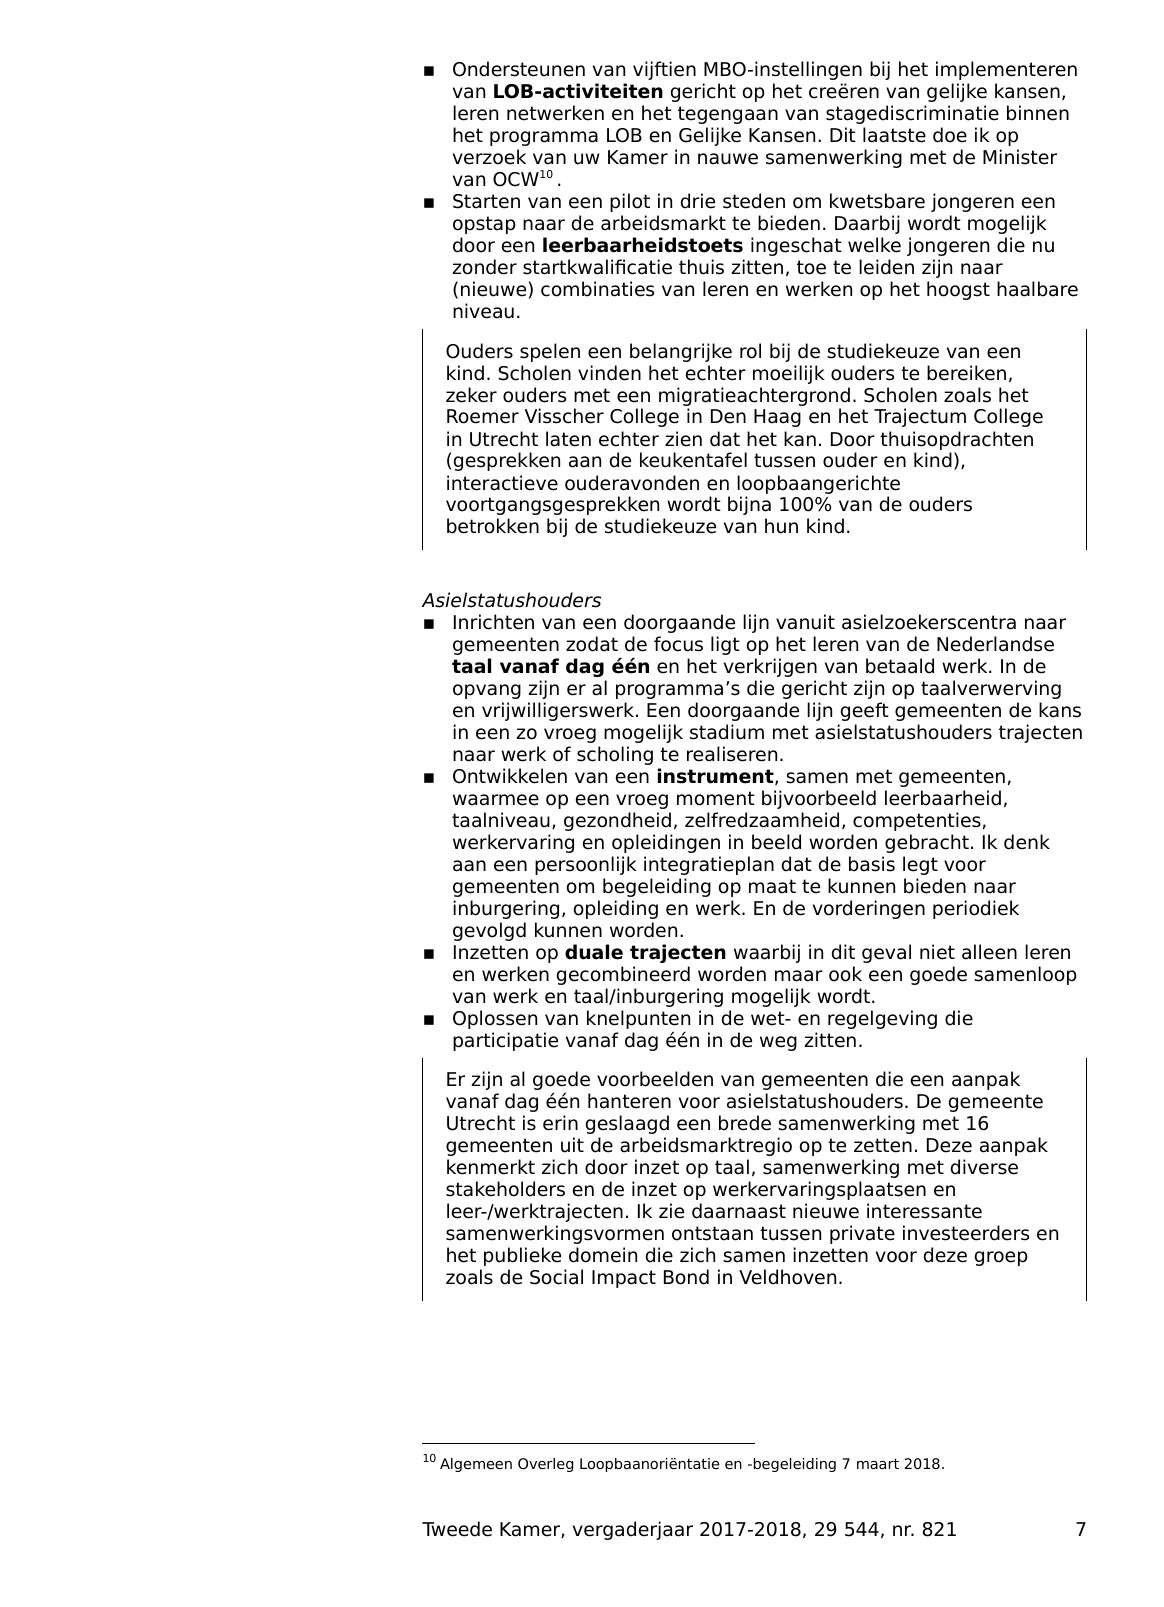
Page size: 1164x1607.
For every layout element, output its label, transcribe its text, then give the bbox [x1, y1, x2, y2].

text ▪ Ontwikkelen van een instrument, samen met gemeenten, waarmee op een vroeg moment bijvoorbeeld leerbaarheid, taalniveau, gezondheid, zelfredzaamheid, competenties, werkervaring en opleidingen in beeld worden gebracht. Ik denk aan een persoonlijk integratieplan dat de basis legt voor gemeenten om begeleiding op maat te kunnen bieden naar inburgering, opleiding en werk. En de vorderingen periodiek gevolgd kunnen worden. [422, 766, 1087, 942]
text Algemeen Overleg Loopbaanoriëntatie en -begeleiding 7 maart 2018. [422, 1452, 1087, 1474]
text ▪ Ondersteunen van vijftien MBO-instellingen bij het implementeren van LOB-activiteiten gericht op het creëren van gelijke kansen, leren netwerken en het tegengaan van stagediscriminatie binnen het programma LOB en Gelijke Kansen. Dit laatste doe ik op verzoek van uw Kamer in nauwe samenwerking met de Minister van OCW. [422, 59, 1087, 191]
text ▪ Inrichten van een doorgaande lijn vanuit asielzoekerscentra naar gemeenten zodat de focus ligt op het leren van de Nederlandse taal vanaf dag één en het verkrijgen van betaald werk. In de opvang zijn er al programma’s die gericht zijn op taalverwerving en vrijwilligerswerk. Een doorgaande lijn geeft gemeenten de kans in een zo vroeg mogelijk stadium met asielstatushouders trajecten naar werk of scholing te realiseren. [422, 612, 1087, 766]
text ▪ Inzetten op duale trajecten waarbij in dit geval niet alleen leren en werken gecombineerd worden maar ook een goede samenloop van werk en taal/inburgering mogelijk wordt. [422, 942, 1087, 1008]
text Asielstatushouders [422, 590, 1087, 612]
text ▪ Oplossen van knelpunten in de wet- en regelgeving die participatie vanaf dag één in de weg zitten. [422, 1008, 1087, 1052]
table_header Er zijn al goede voorbeelden van gemeenten die een aanpak vanaf dag één hanteren voor asielstatushouders. De gemeente Utrecht is erin geslaagd een brede samenwerking met 16 gemeenten uit de arbeidsmarktregio op te zetten. Deze aanpak kenmerkt zich door inzet op taal, samenwerking met diverse stakeholders en de inzet op werkervaringsplaatsen en leer-/werktrajecten. Ik zie daarnaast nieuwe interessante samenwerkingsvormen ontstaan tussen private investeerders en het publieke domein die zich samen inzetten voor deze groep zoals de Social Impact Bond in Veldhoven. [423, 1058, 1086, 1301]
table_header Ouders spelen een belangrijke rol bij de studiekeuze van een kind. Scholen vinden het echter moeilijk ouders te bereiken, zeker ouders met een migratieachtergrond. Scholen zoals het Roemer Visscher College in Den Haag en het Trajectum College in Utrecht laten echter zien dat het kan. Door thuisopdrachten (gesprekken aan de keukentafel tussen ouder en kind), interactieve ouderavonden en loopbaangerichte voortgangsgesprekken wordt bijna 100% van de ouders betrokken bij de studiekeuze van hun kind. [423, 329, 1086, 550]
text ▪ Starten van een pilot in drie steden om kwetsbare jongeren een opstap naar de arbeidsmarkt te bieden. Daarbij wordt mogelijk door een leerbaarheidstoets ingeschat welke jongeren die nu zonder startkwalificatie thuis zitten, toe te leiden zijn naar (nieuwe) combinaties van leren en werken op het hoogst haalbare niveau. [422, 191, 1087, 323]
